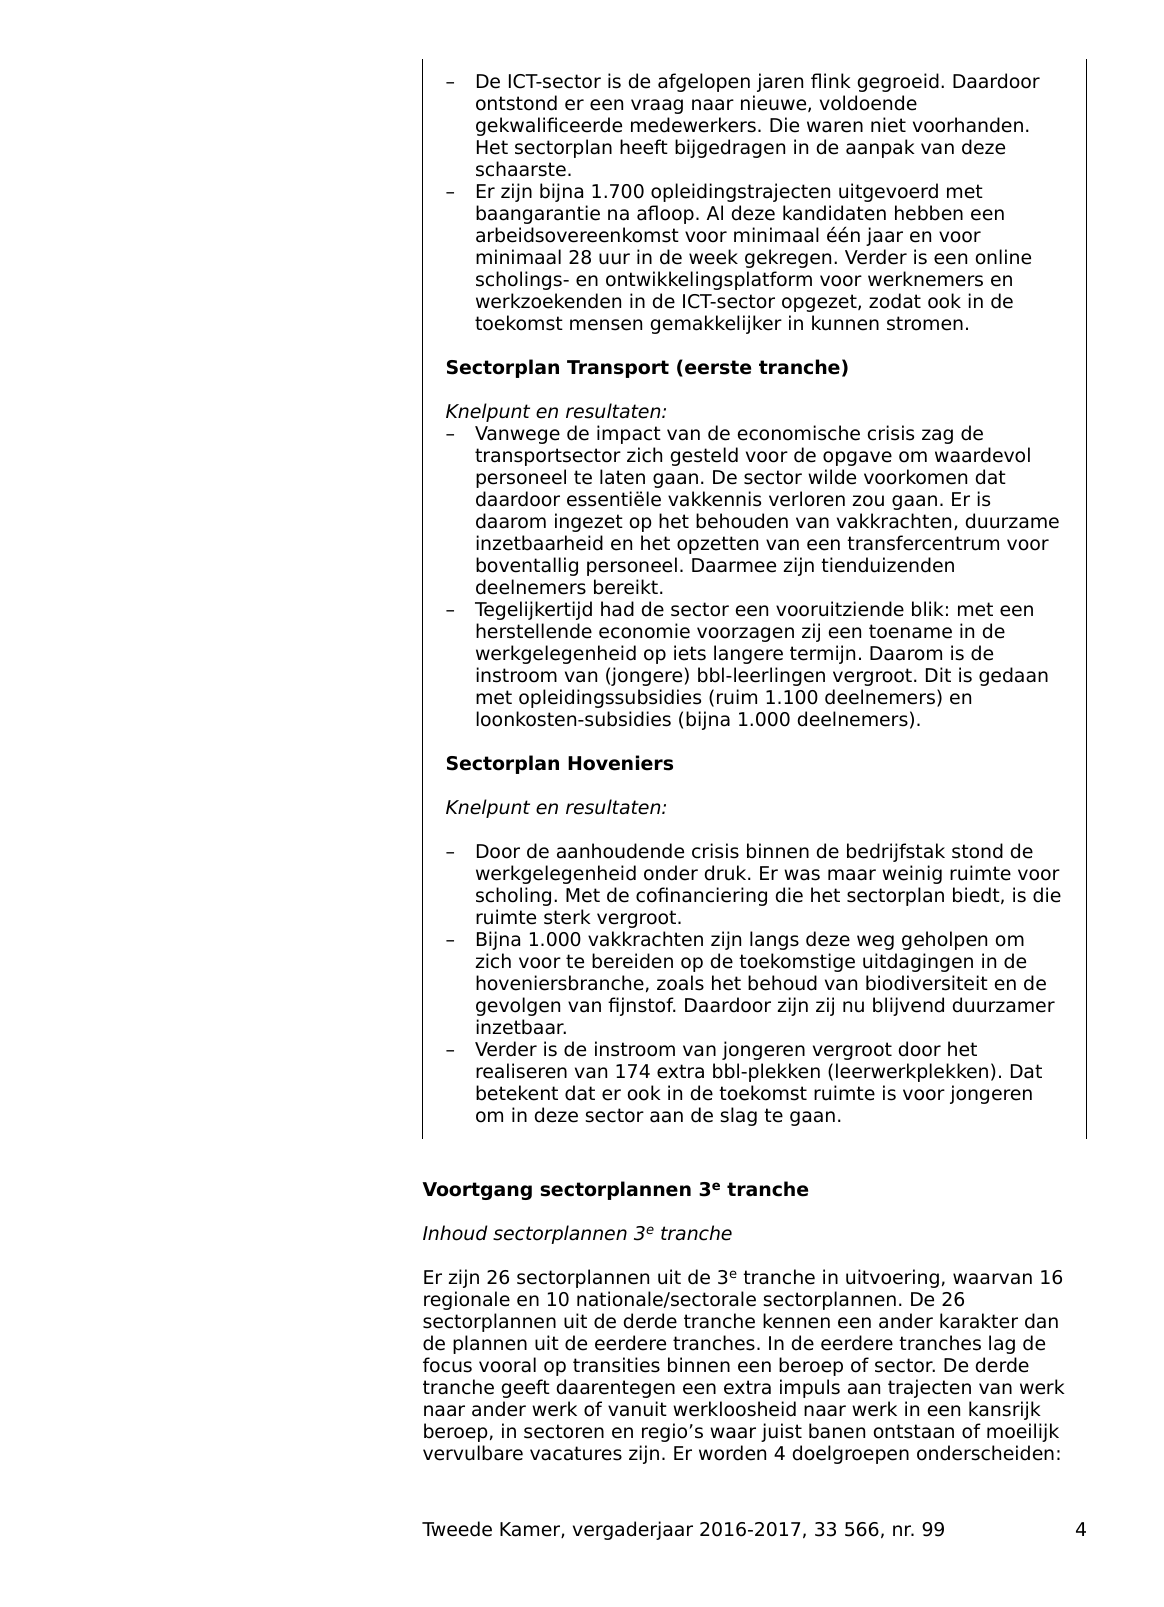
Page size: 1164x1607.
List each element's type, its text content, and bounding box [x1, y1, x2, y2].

text Er zijn 26 sectorplannen uit de 3e tranche in uitvoering, waarvan 16 regionale en 10 nationale/sectorale sectorplannen. De 26 sectorplannen uit de derde tranche kennen een ander karakter dan de plannen uit de eerdere tranches. In de eerdere tranches lag de focus vooral op transities binnen een beroep of sector. De derde tranche geeft daarentegen een extra impuls aan trajecten van werk naar ander werk of vanuit werkloosheid naar werk in een kansrijk beroep, in sectoren en regio’s waar juist banen ontstaan of moeilijk vervulbare vacatures zijn. Er worden 4 doelgroepen onderscheiden: [422, 1267, 1087, 1465]
table_header – De ICT-sector is de afgelopen jaren flink gegroeid. Daardoor ontstond er een vraag naar nieuwe, voldoende gekwalificeerde medewerkers. Die waren niet voorhanden. Het sectorplan heeft bijgedragen in de aanpak van deze schaarste. – Er zijn bijna 1.700 opleidingstrajecten uitgevoerd met baangarantie na afloop. Al deze kandidaten hebben een arbeidsovereenkomst voor minimaal één jaar en voor minimaal 28 uur in de week gekregen. Verder is een online scholings- en ontwikkelingsplatform voor werknemers en werkzoekenden in de ICT-sector opgezet, zodat ook in de toekomst mensen gemakkelijker in kunnen stromen. Sectorplan Transport (eerste tranche) Knelpunt en resultaten: – Vanwege de impact van de economische crisis zag de transportsector zich gesteld voor de opgave om waardevol personeel te laten gaan. De sector wilde voorkomen dat daardoor essentiële vakkennis verloren zou gaan. Er is daarom ingezet op het behouden van vakkrachten, duurzame inzetbaarheid en het opzetten van een transfercentrum voor boventallig personeel. Daarmee zijn tienduizenden deelnemers bereikt. – Tegelijkertijd had de sector een vooruitziende blik: met een herstellende economie voorzagen zij een toename in de werkgelegenheid op iets langere termijn. Daarom is de instroom van (jongere) bbl-leerlingen vergroot. Dit is gedaan met opleidingssubsidies (ruim 1.100 deelnemers) en loonkosten-subsidies (bijna 1.000 deelnemers). Sectorplan Hoveniers Knelpunt en resultaten: – Door de aanhoudende crisis binnen de bedrijfstak stond de werkgelegenheid onder druk. Er was maar weinig ruimte voor scholing. Met de cofinanciering die het sectorplan biedt, is die ruimte sterk vergroot. – Bijna 1.000 vakkrachten zijn langs deze weg geholpen om zich voor te bereiden op de toekomstige uitdagingen in de hoveniersbranche, zoals het behoud van biodiversiteit en de gevolgen van fijnstof. Daardoor zijn zij nu blijvend duurzamer inzetbaar. – Verder is de instroom van jongeren vergroot door het realiseren van 174 extra bbl-plekken (leerwerkplekken). Dat betekent dat er ook in de toekomst ruimte is voor jongeren om in deze sector aan de slag te gaan. [423, 59, 1086, 1139]
subtitle Inhoud sectorplannen 3e tranche [422, 1223, 1087, 1245]
subtitle Voortgang sectorplannen 3e tranche [422, 1178, 1087, 1201]
